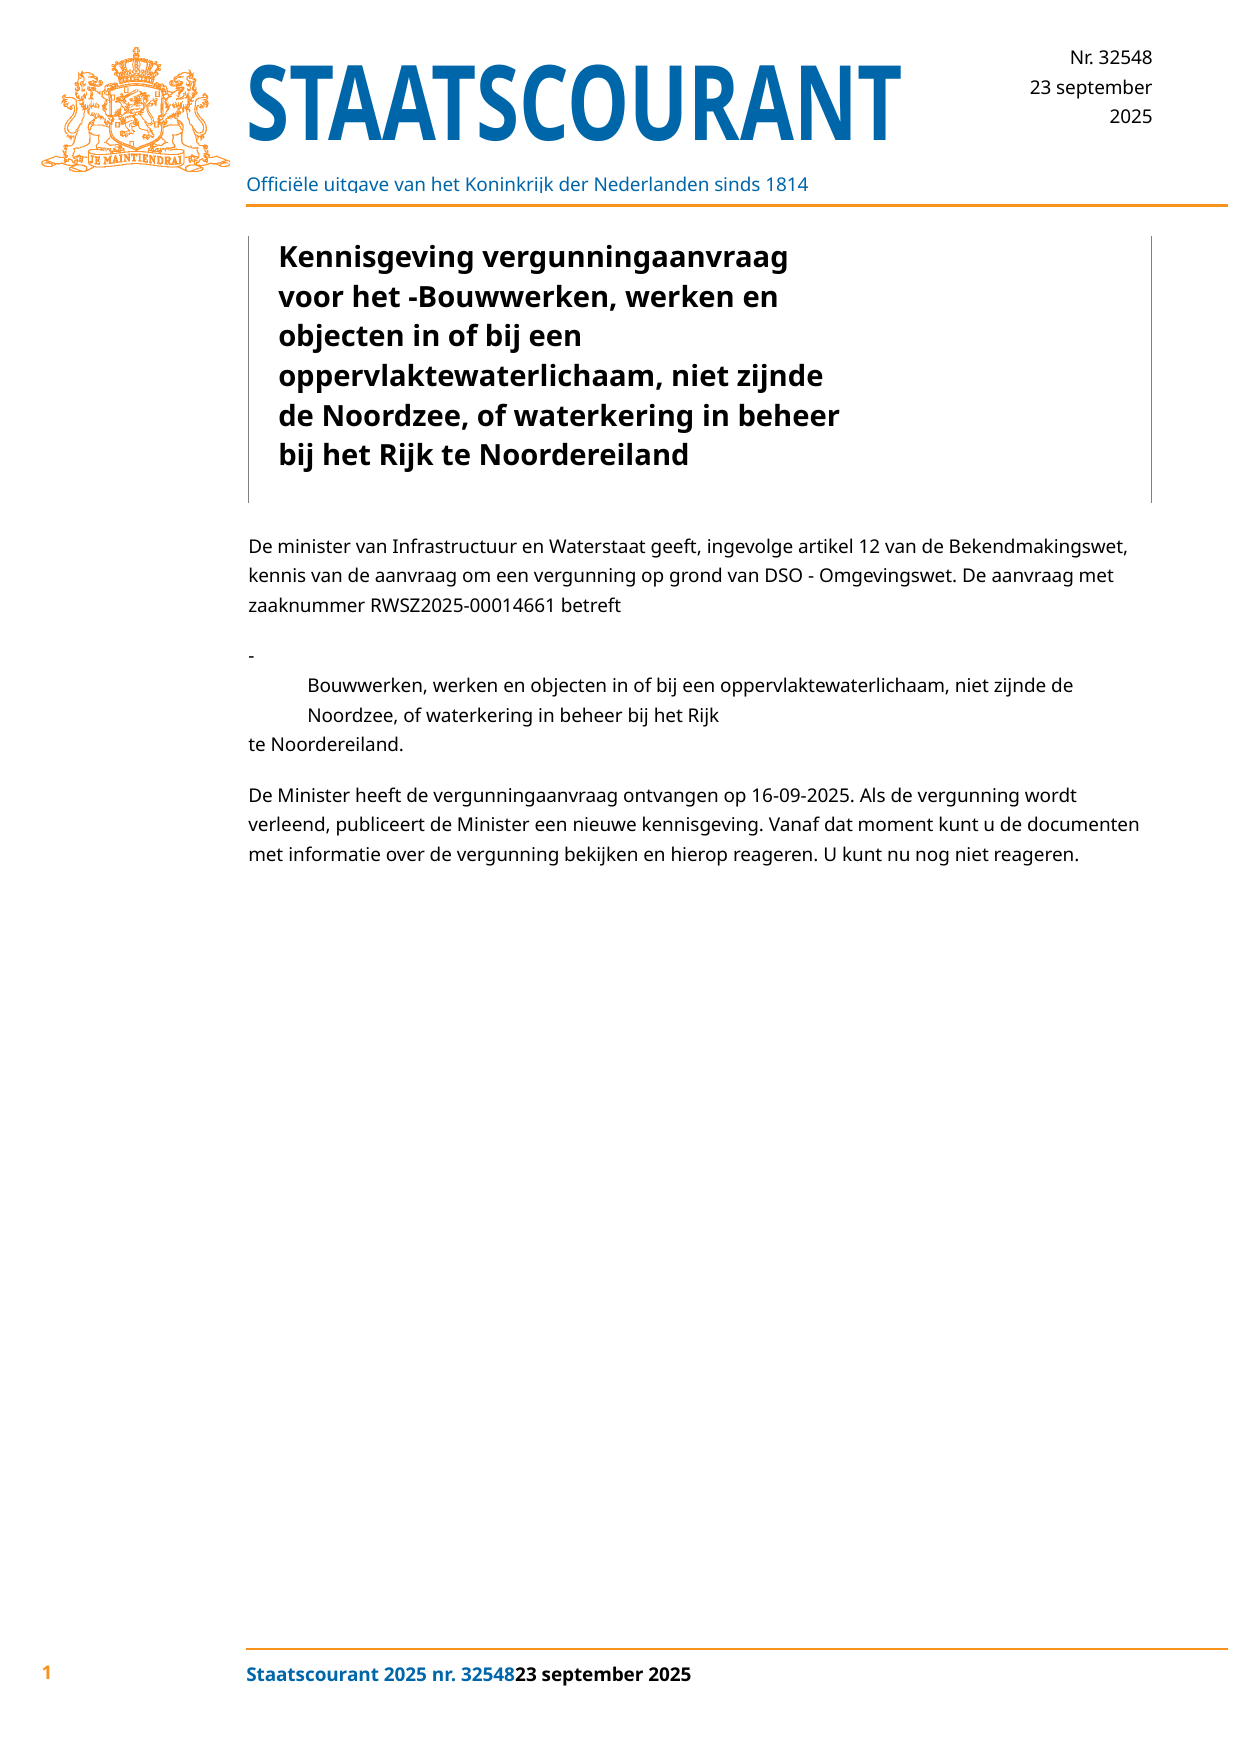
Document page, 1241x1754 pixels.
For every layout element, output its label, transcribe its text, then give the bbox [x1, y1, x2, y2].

text De minister van Infrastructuur en Waterstaat geeft, ingevolge artikel 12 van de Bekendmakingswet, kennis van de aanvraag om een vergunning op grond van DSO - Omgevingswet. De aanvraag met zaaknummer RWSZ2025-00014661 betreft [248, 533, 1152, 618]
text De Minister heeft de vergunningaanvraag ontvangen op 16-09-2025. Als de vergunning wordt verleend, publiceert de Minister een nieuwe kennisgeving. Vanaf dat moment kunt u de documenten met informatie over de vergunning bekijken en hierop reageren. U kunt nu nog niet reageren. [248, 782, 1152, 867]
list Bouwwerken, werken en objecten in of bij een oppervlaktewaterlichaam, niet zijnde de Noordzee, of waterkering in beheer bij het Rijk [248, 672, 1152, 727]
picture [912, 236, 1090, 414]
table_header [850, 414, 1151, 503]
table_header Kennisgeving vergunningaanvraag voor het -Bouwwerken, werken en objecten in of bij een oppervlaktewaterlichaam, niet zijnde de Noordzee, of waterkering in beheer bij het Rijk te Noordereiland [249, 236, 850, 503]
table_header [850, 236, 912, 413]
table_header [1090, 236, 1151, 413]
text te Noordereiland. [248, 731, 1152, 757]
picture [41, 47, 231, 172]
